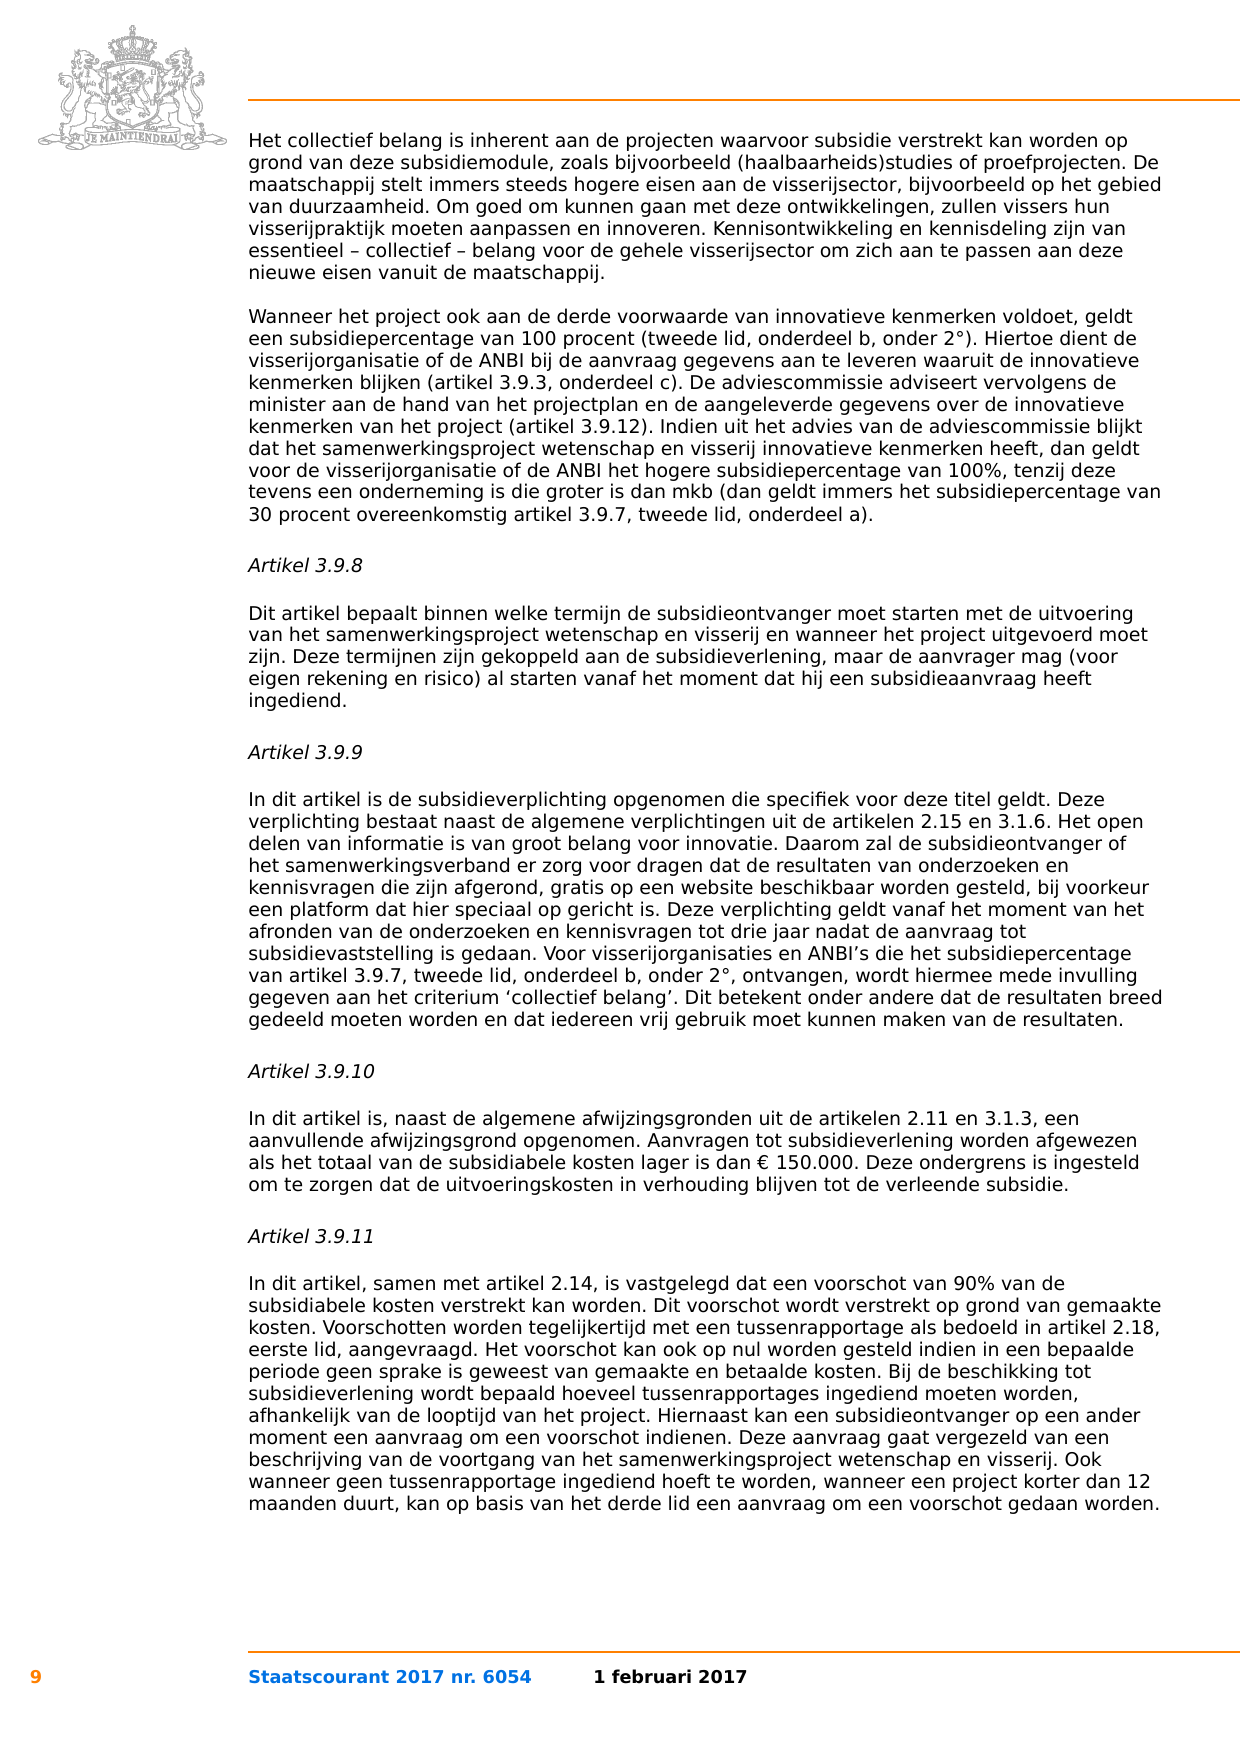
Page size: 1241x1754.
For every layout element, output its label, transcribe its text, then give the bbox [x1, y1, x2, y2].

subtitle Artikel 3.9.8 [248, 555, 1163, 577]
subtitle Artikel 3.9.10 [248, 1061, 1163, 1083]
picture [38, 25, 227, 150]
subtitle Artikel 3.9.9 [248, 742, 1163, 764]
text In dit artikel, samen met artikel 2.14, is vastgelegd dat een voorschot van 90% van de subsidiabele kosten verstrekt kan worden. Dit voorschot wordt verstrekt op grond van gemaakte kosten. Voorschotten worden tegelijkertijd met een tussenrapportage als bedoeld in artikel 2.18, eerste lid, aangevraagd. Het voorschot kan ook op nul worden gesteld indien in een bepaalde periode geen sprake is geweest van gemaakte en betaalde kosten. Bij de beschikking tot subsidieverlening wordt bepaald hoeveel tussenrapportages ingediend moeten worden, afhankelijk van de looptijd van het project. Hiernaast kan een subsidieontvanger op een ander moment een aanvraag om een voorschot indienen. Deze aanvraag gaat vergezeld van een beschrijving van de voortgang van het samenwerkingsproject wetenschap en visserij. Ook wanneer geen tussenrapportage ingediend hoeft te worden, wanneer een project korter dan 12 maanden duurt, kan op basis van het derde lid een aanvraag om een voorschot gedaan worden. [248, 1273, 1163, 1515]
subtitle Artikel 3.9.11 [248, 1226, 1163, 1248]
text In dit artikel is de subsidieverplichting opgenomen die specifiek voor deze titel geldt. Deze verplichting bestaat naast de algemene verplichtingen uit de artikelen 2.15 en 3.1.6. Het open delen van informatie is van groot belang voor innovatie. Daarom zal de subsidieontvanger of het samenwerkingsverband er zorg voor dragen dat de resultaten van onderzoeken en kennisvragen die zijn afgerond, gratis op een website beschikbaar worden gesteld, bij voorkeur een platform dat hier speciaal op gericht is. Deze verplichting geldt vanaf het moment van het afronden van de onderzoeken en kennisvragen tot drie jaar nadat de aanvraag tot subsidievaststelling is gedaan. Voor visserijorganisaties en ANBI’s die het subsidiepercentage van artikel 3.9.7, tweede lid, onderdeel b, onder 2°, ontvangen, wordt hiermee mede invulling gegeven aan het criterium ‘collectief belang’. Dit betekent onder andere dat de resultaten breed gedeeld moeten worden en dat iedereen vrij gebruik moet kunnen maken van de resultaten. [248, 789, 1163, 1031]
text Wanneer het project ook aan de derde voorwaarde van innovatieve kenmerken voldoet, geldt een subsidiepercentage van 100 procent (tweede lid, onderdeel b, onder 2°). Hiertoe dient de visserijorganisatie of de ANBI bij de aanvraag gegevens aan te leveren waaruit de innovatieve kenmerken blijken (artikel 3.9.3, onderdeel c). De adviescommissie adviseert vervolgens de minister aan de hand van het projectplan en de aangeleverde gegevens over de innovatieve kenmerken van het project (artikel 3.9.12). Indien uit het advies van de adviescommissie blijkt dat het samenwerkingsproject wetenschap en visserij innovatieve kenmerken heeft, dan geldt voor de visserijorganisatie of de ANBI het hogere subsidiepercentage van 100%, tenzij deze tevens een onderneming is die groter is dan mkb (dan geldt immers het subsidiepercentage van 30 procent overeenkomstig artikel 3.9.7, tweede lid, onderdeel a). [248, 306, 1163, 525]
text Dit artikel bepaalt binnen welke termijn de subsidieontvanger moet starten met de uitvoering van het samenwerkingsproject wetenschap en visserij en wanneer het project uitgevoerd moet zijn. Deze termijnen zijn gekoppeld aan de subsidieverlening, maar de aanvrager mag (voor eigen rekening en risico) al starten vanaf het moment dat hij een subsidieaanvraag heeft ingediend. [248, 602, 1163, 712]
text In dit artikel is, naast de algemene afwijzingsgronden uit de artikelen 2.11 en 3.1.3, een aanvullende afwijzingsgrond opgenomen. Aanvragen tot subsidieverlening worden afgewezen als het totaal van de subsidiabele kosten lager is dan € 150.000. Deze ondergrens is ingesteld om te zorgen dat de uitvoeringskosten in verhouding blijven tot de verleende subsidie. [248, 1108, 1163, 1196]
text Het collectief belang is inherent aan de projecten waarvoor subsidie verstrekt kan worden op grond van deze subsidiemodule, zoals bijvoorbeeld (haalbaarheids)studies of proefprojecten. De maatschappij stelt immers steeds hogere eisen aan de visserijsector, bijvoorbeeld op het gebied van duurzaamheid. Om goed om kunnen gaan met deze ontwikkelingen, zullen vissers hun visserijpraktijk moeten aanpassen en innoveren. Kennisontwikkeling en kennisdeling zijn van essentieel – collectief – belang voor de gehele visserijsector om zich aan te passen aan deze nieuwe eisen vanuit de maatschappij. [248, 130, 1163, 284]
